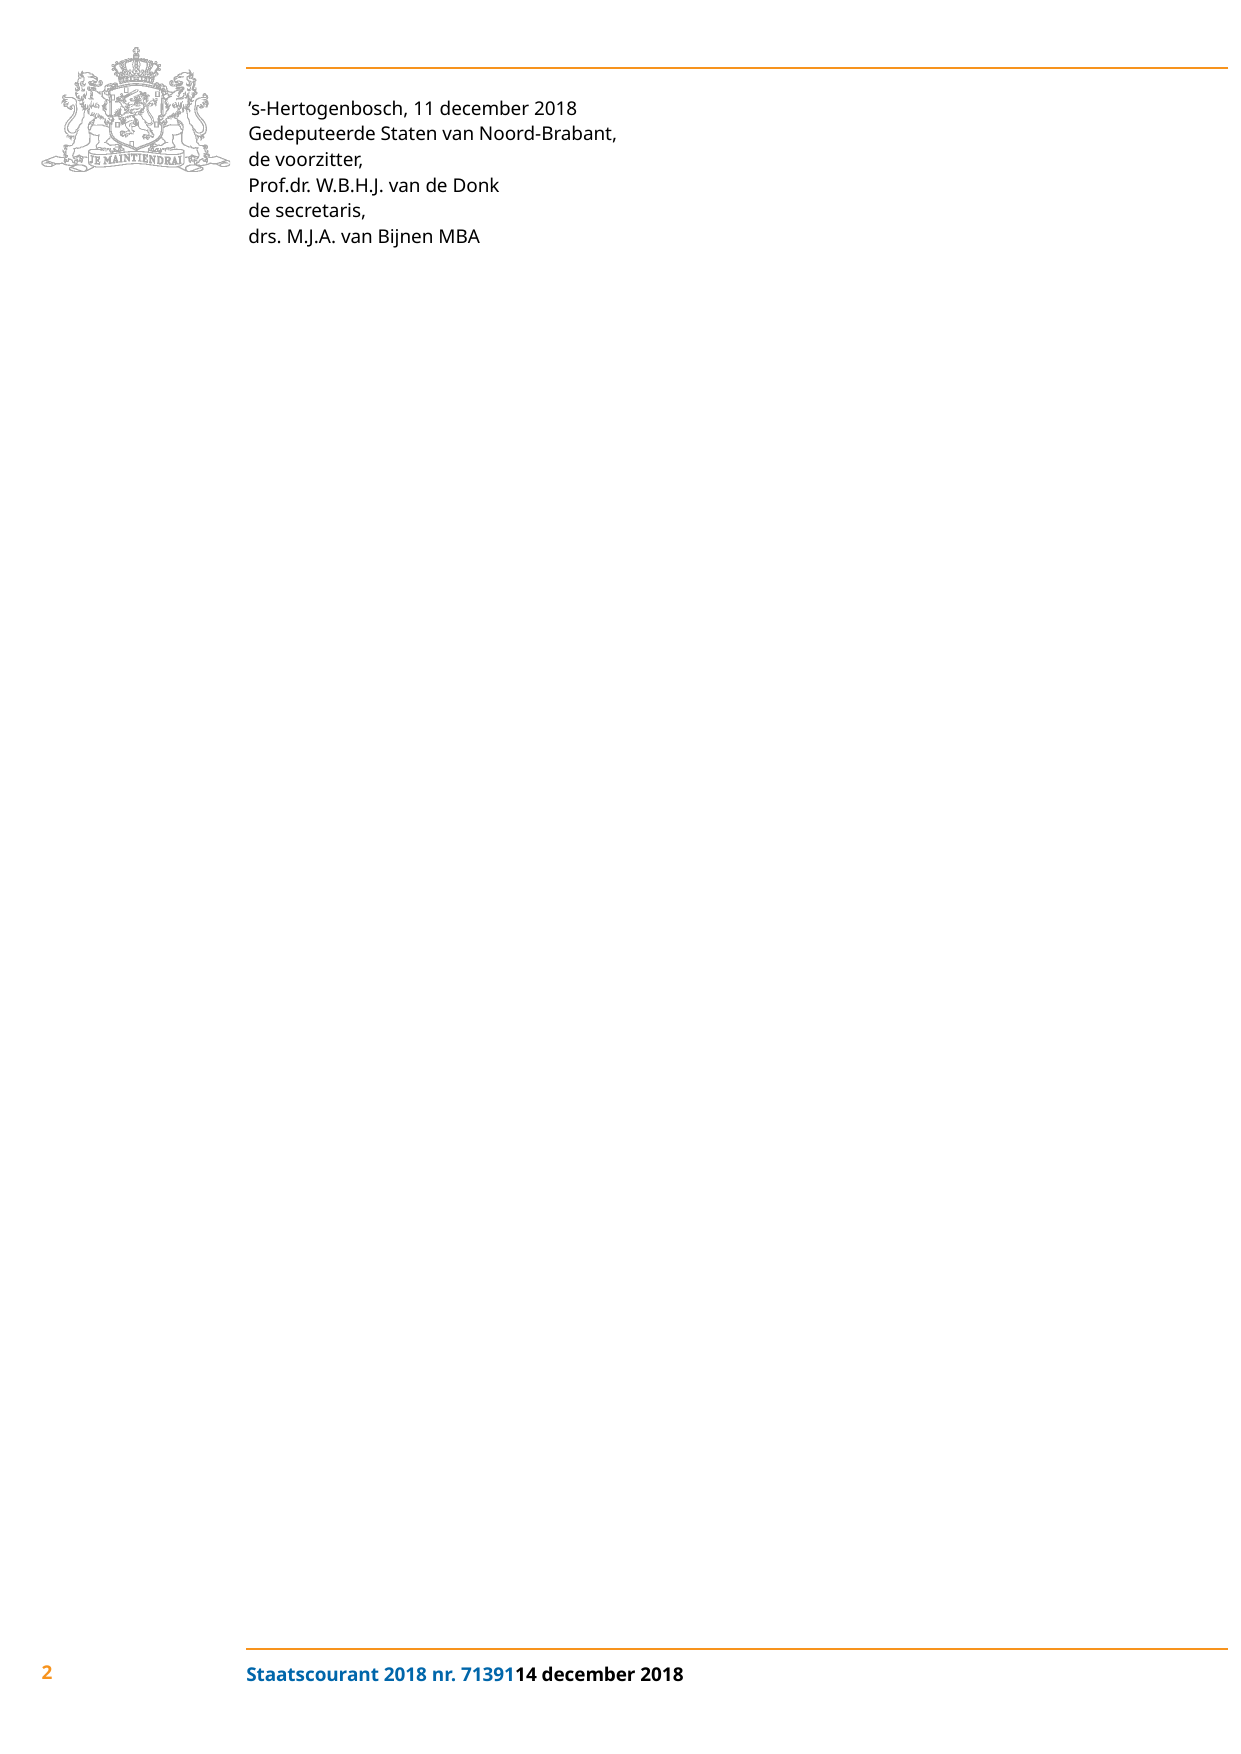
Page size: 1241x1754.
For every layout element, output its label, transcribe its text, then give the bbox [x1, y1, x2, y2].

text Prof.dr. W.B.H.J. van de Donk [248, 172, 1152, 198]
text ’s-Hertogenbosch, 11 december 2018 [248, 95, 1152, 121]
text Gedeputeerde Staten van Noord-Brabant, [248, 121, 1152, 146]
text de voorzitter, [248, 146, 1152, 172]
text drs. M.J.A. van Bijnen MBA [248, 223, 1152, 249]
text de secretaris, [248, 198, 1152, 223]
picture [41, 47, 231, 172]
